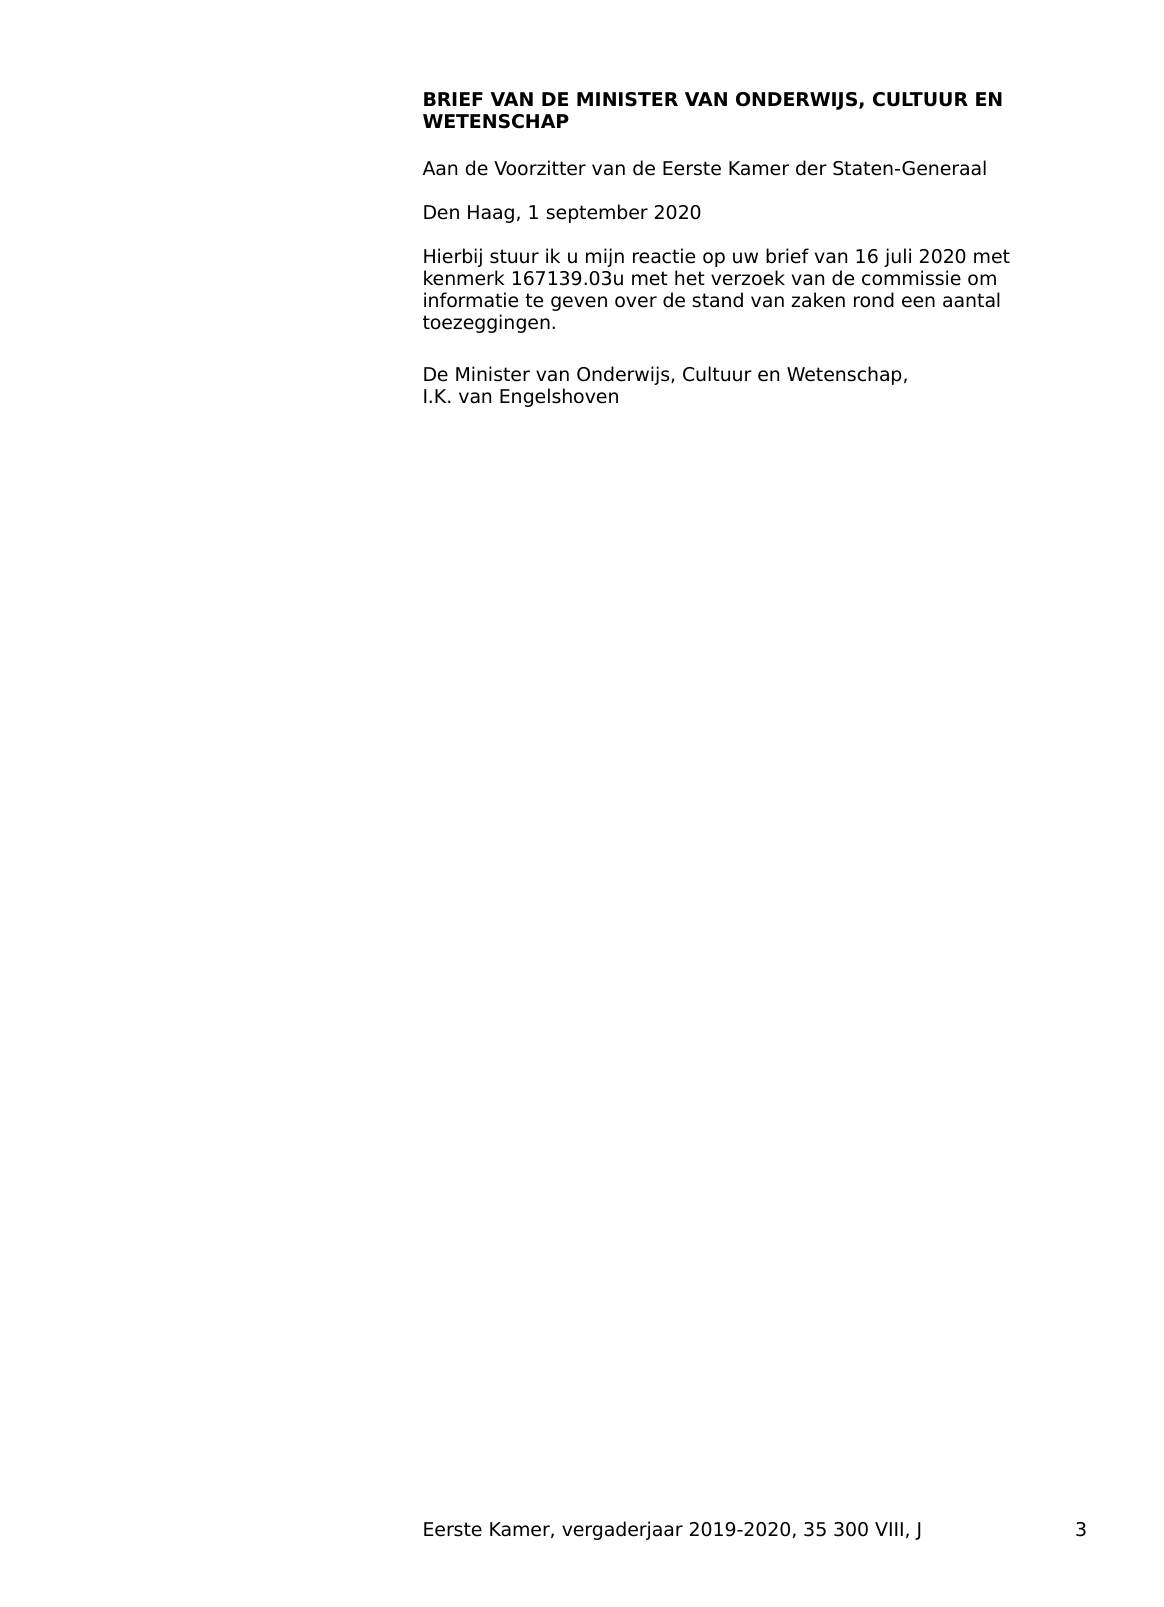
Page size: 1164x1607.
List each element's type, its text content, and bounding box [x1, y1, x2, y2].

text De Minister van Onderwijs, Cultuur en Wetenschap, I.K. van Engelshoven [422, 364, 1087, 408]
text Aan de Voorzitter van de Eerste Kamer der Staten-Generaal [422, 158, 1087, 180]
subtitle BRIEF VAN DE MINISTER VAN ONDERWIJS, CULTUUR EN WETENSCHAP [422, 89, 1087, 133]
text Hierbij stuur ik u mijn reactie op uw brief van 16 juli 2020 met kenmerk 167139.03u met het verzoek van de commissie om informatie te geven over de stand van zaken rond een aantal toezeggingen. [422, 246, 1087, 334]
text Den Haag, 1 september 2020 [422, 202, 1087, 224]
